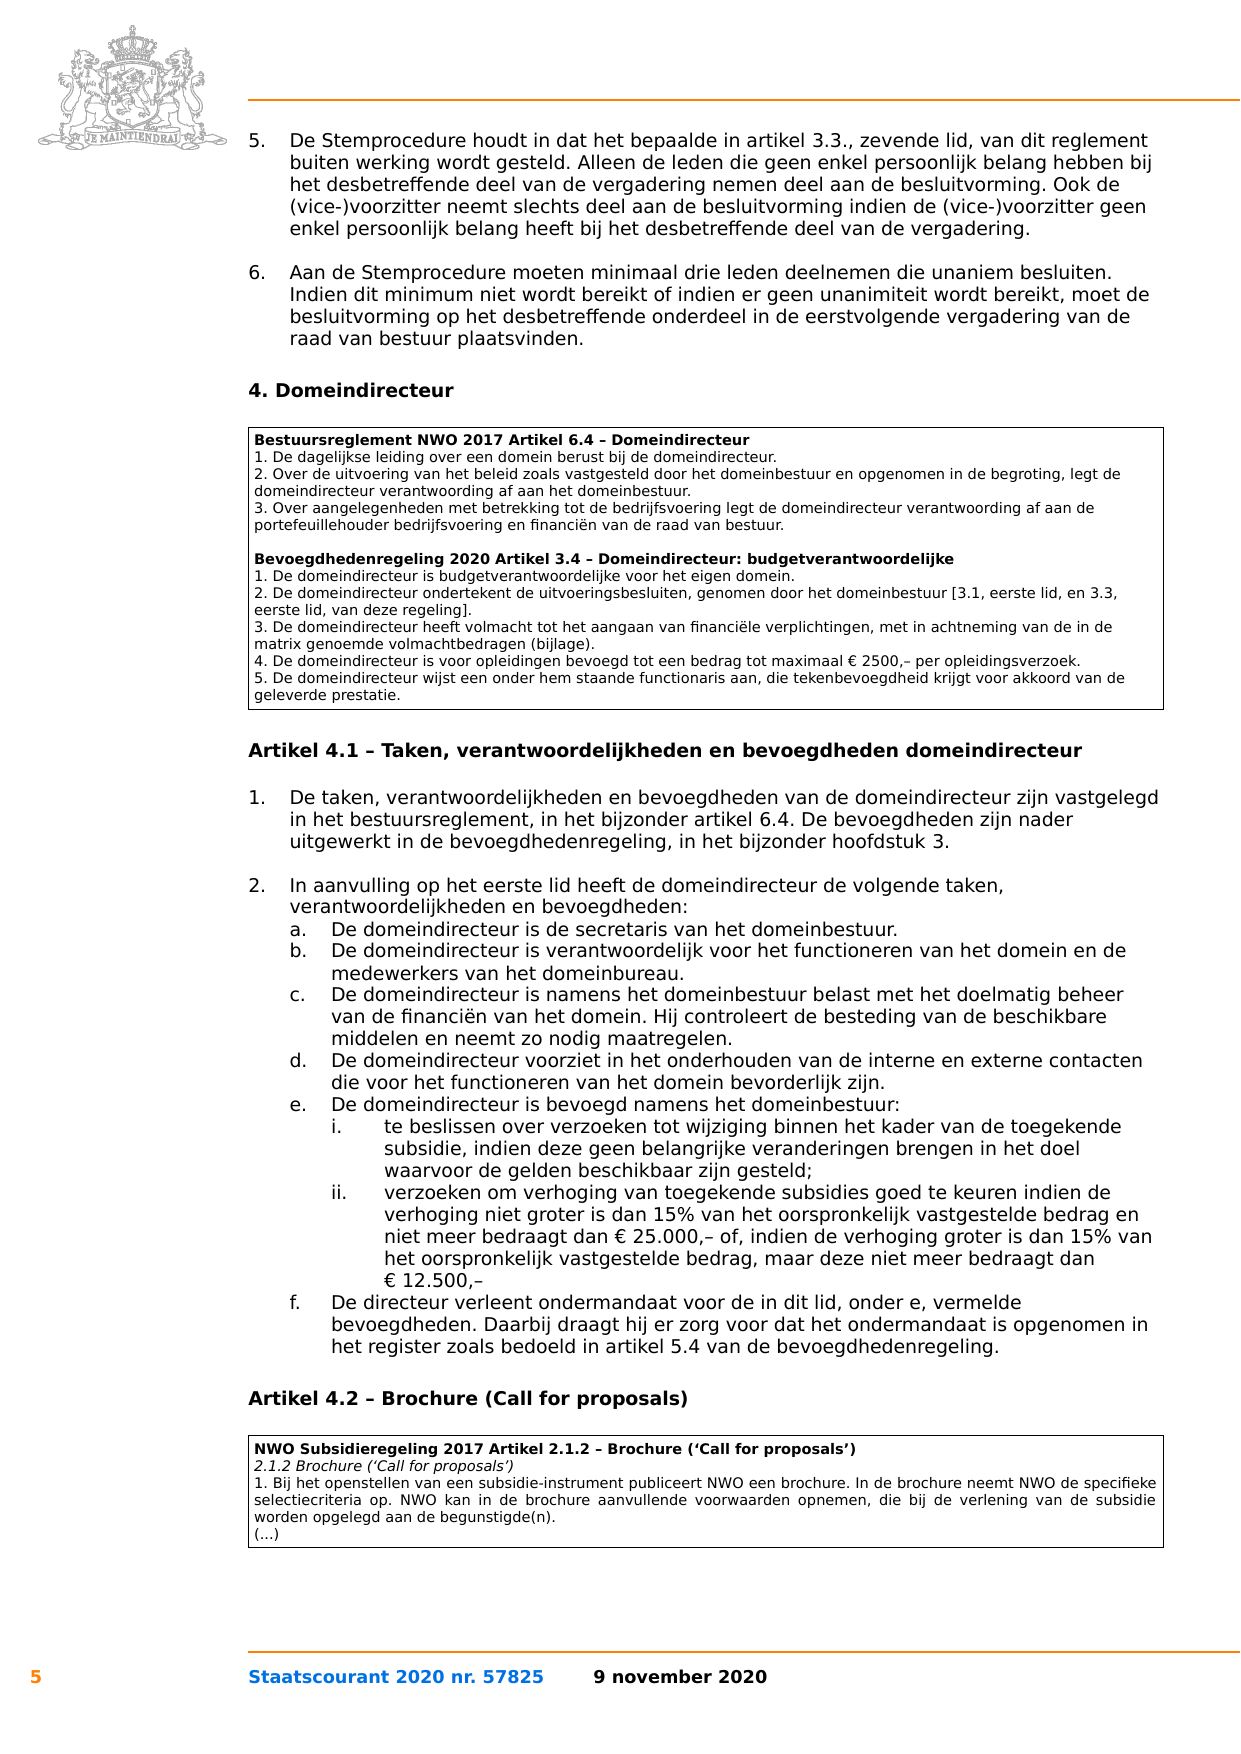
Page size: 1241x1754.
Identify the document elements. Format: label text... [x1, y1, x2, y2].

text 1. De taken, verantwoordelijkheden en bevoegdheden van de domeindirecteur zijn vastgelegd in het bestuursreglement, in het bijzonder artikel 6.4. De bevoegdheden zijn nader uitgewerkt in de bevoegdhedenregeling, in het bijzonder hoofdstuk 3. [248, 787, 1163, 853]
table_cell 1. De dagelijkse leiding over een domein berust bij de domeindirecteur. [249, 449, 1163, 466]
text d. De domeindirecteur voorziet in het onderhouden van de interne en externe contacten die voor het functioneren van het domein bevorderlijk zijn. [289, 1050, 1163, 1094]
table_cell 2. De domeindirecteur ondertekent de uitvoeringsbesluiten, genomen door het domeinbestuur [3.1, eerste lid, en 3.3, eerste lid, van deze regeling]. [249, 585, 1163, 619]
subtitle Artikel 4.2 – Brochure (Call for proposals) [248, 1388, 1163, 1410]
table_cell [249, 534, 1163, 551]
text e. De domeindirecteur is bevoegd namens het domeinbestuur: [289, 1094, 1163, 1116]
table_header Bestuursreglement NWO 2017 Artikel 6.4 – Domeindirecteur [249, 428, 1163, 449]
table_cell 5. De domeindirecteur wijst een onder hem staande functionaris aan, die tekenbevoegdheid krijgt voor akkoord van de geleverde prestatie. [249, 670, 1163, 709]
text 6. Aan de Stemprocedure moeten minimaal drie leden deelnemen die unaniem besluiten. Indien dit minimum niet wordt bereikt of indien er geen unanimiteit wordt bereikt, moet de besluitvorming op het desbetreffende onderdeel in de eerstvolgende vergadering van de raad van bestuur plaatsvinden. [248, 262, 1163, 349]
table_cell 4. De domeindirecteur is voor opleidingen bevoegd tot een bedrag tot maximaal € 2500,– per opleidingsverzoek. [249, 653, 1163, 670]
table_cell (...) [249, 1526, 1163, 1547]
table_cell 1. De domeindirecteur is budgetverantwoordelijke voor het eigen domein. [249, 568, 1163, 585]
text i. te beslissen over verzoeken tot wijziging binnen het kader van de toegekende subsidie, indien deze geen belangrijke veranderingen brengen in het doel waarvoor de gelden beschikbaar zijn gesteld; [331, 1116, 1163, 1182]
table_cell 3. De domeindirecteur heeft volmacht tot het aangaan van financiële verplichtingen, met in achtneming van de in de matrix genoemde volmachtbedragen (bijlage). [249, 619, 1163, 653]
table_cell 3. Over aangelegenheden met betrekking tot de bedrijfsvoering legt de domeindirecteur verantwoording af aan de portefeuillehouder bedrijfsvoering en financiën van de raad van bestuur. [249, 500, 1163, 534]
table_cell 1. Bij het openstellen van een subsidie-instrument publiceert NWO een brochure. In de brochure neemt NWO de specifieke selectiecriteria op. NWO kan in de brochure aanvullende voorwaarden opnemen, die bij de verlening van de subsidie worden opgelegd aan de begunstigde(n). [249, 1475, 1163, 1526]
text 2. In aanvulling op het eerste lid heeft de domeindirecteur de volgende taken, verantwoordelijkheden en bevoegdheden: [248, 874, 1163, 918]
table_header NWO Subsidieregeling 2017 Artikel 2.1.2 – Brochure (‘Call for proposals’) [249, 1436, 1163, 1458]
picture [38, 25, 227, 150]
subtitle 4. Domeindirecteur [248, 379, 1163, 402]
text ii. verzoeken om verhoging van toegekende subsidies goed te keuren indien de verhoging niet groter is dan 15% van het oorspronkelijk vastgestelde bedrag en niet meer bedraagt dan € 25.000,– of, indien de verhoging groter is dan 15% van het oorspronkelijk vastgestelde bedrag, maar deze niet meer bedraagt dan € 12.500,– [331, 1182, 1163, 1292]
text f. De directeur verleent ondermandaat voor de in dit lid, onder e, vermelde bevoegdheden. Daarbij draagt hij er zorg voor dat het ondermandaat is opgenomen in het register zoals bedoeld in artikel 5.4 van de bevoegdhedenregeling. [289, 1292, 1163, 1358]
table_cell Bevoegdhedenregeling 2020 Artikel 3.4 – Domeindirecteur: budgetverantwoordelijke [249, 551, 1163, 568]
text c. De domeindirecteur is namens het domeinbestuur belast met het doelmatig beheer van de financiën van het domein. Hij controleert de besteding van de beschikbare middelen en neemt zo nodig maatregelen. [289, 984, 1163, 1050]
table_cell 2.1.2 Brochure (‘Call for proposals’) [249, 1458, 1163, 1475]
text a. De domeindirecteur is de secretaris van het domeinbestuur. [289, 918, 1163, 940]
text 5. De Stemprocedure houdt in dat het bepaalde in artikel 3.3., zevende lid, van dit reglement buiten werking wordt gesteld. Alleen de leden die geen enkel persoonlijk belang hebben bij het desbetreffende deel van de vergadering nemen deel aan de besluitvorming. Ook de (vice-)voorzitter neemt slechts deel aan de besluitvorming indien de (vice-)voorzitter geen enkel persoonlijk belang heeft bij het desbetreffende deel van de vergadering. [248, 130, 1163, 240]
text b. De domeindirecteur is verantwoordelijk voor het functioneren van het domein en de medewerkers van het domeinbureau. [289, 940, 1163, 984]
table_cell 2. Over de uitvoering van het beleid zoals vastgesteld door het domeinbestuur en opgenomen in de begroting, legt de domeindirecteur verantwoording af aan het domeinbestuur. [249, 466, 1163, 500]
subtitle Artikel 4.1 – Taken, verantwoordelijkheden en bevoegdheden domeindirecteur [248, 740, 1163, 762]
